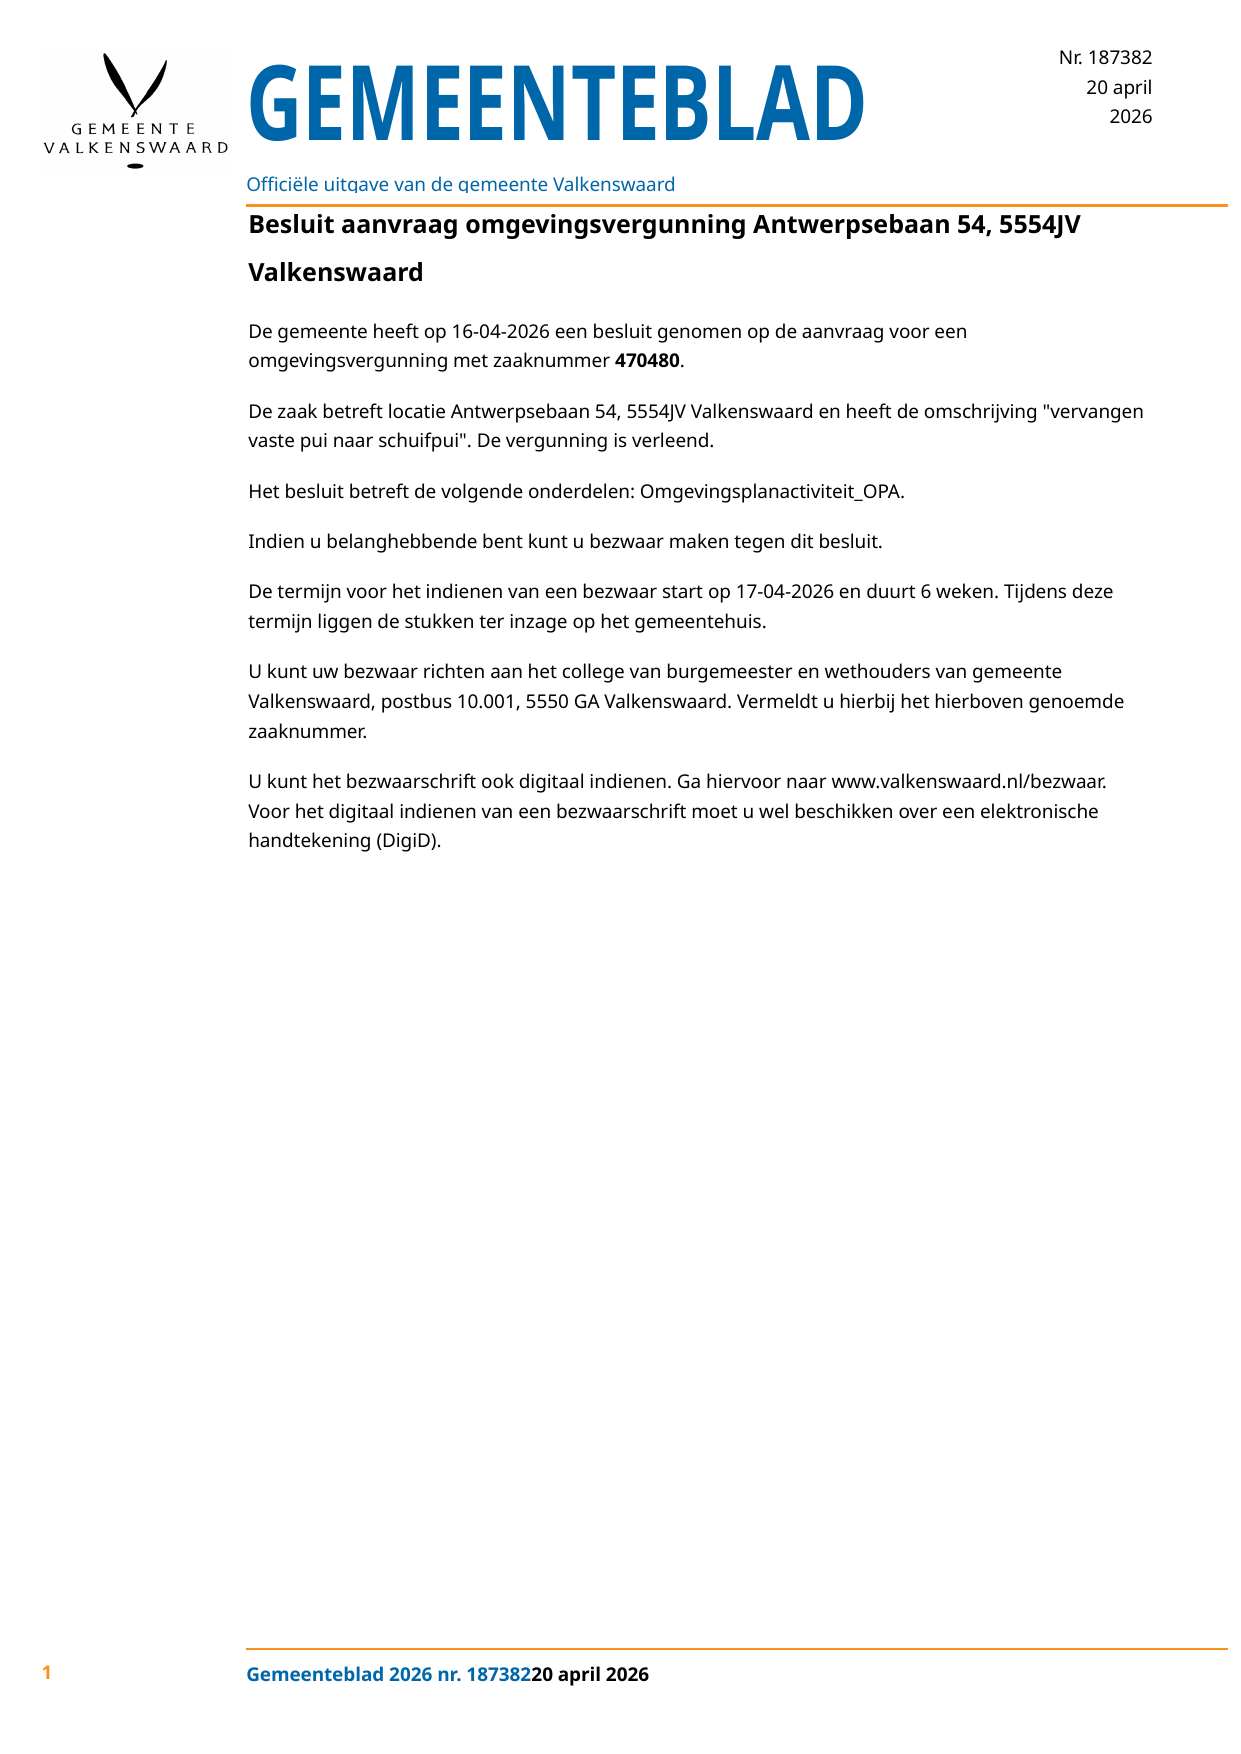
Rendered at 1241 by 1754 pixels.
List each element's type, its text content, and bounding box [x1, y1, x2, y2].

picture [41, 47, 231, 172]
text Indien u belanghebbende bent kunt u bezwaar maken tegen dit besluit. [248, 528, 1152, 554]
text De gemeente heeft op 16-04-2026 een besluit genomen op de aanvraag voor een omgevingsvergunning met zaaknummer 470480. [248, 318, 1152, 373]
text Het besluit betreft de volgende onderdelen: Omgevingsplanactiviteit_OPA. [248, 478, 1152, 504]
text U kunt uw bezwaar richten aan het college van burgemeester en wethouders van gemeente Valkenswaard, postbus 10.001, 5550 GA Valkenswaard. Vermeldt u hierbij het hierboven genoemde zaaknummer. [248, 659, 1152, 744]
text De zaak betreft locatie Antwerpsebaan 54, 5554JV Valkenswaard en heeft de omschrijving "vervangen vaste pui naar schuifpui". De vergunning is verleend. [248, 398, 1152, 453]
text Besluit aanvraag omgevingsvergunning Antwerpsebaan 54, 5554JV Valkenswaard [248, 207, 1152, 288]
text De termijn voor het indienen van een bezwaar start op 17-04-2026 en duurt 6 weken. Tijdens deze termijn liggen de stukken ter inzage op het gemeentehuis. [248, 579, 1152, 634]
text U kunt het bezwaarschrift ook digitaal indienen. Ga hiervoor naar www.valkenswaard.nl/bezwaar. Voor het digitaal indienen van een bezwaarschrift moet u wel beschikken over een elektronische handtekening (DigiD). [248, 768, 1152, 853]
